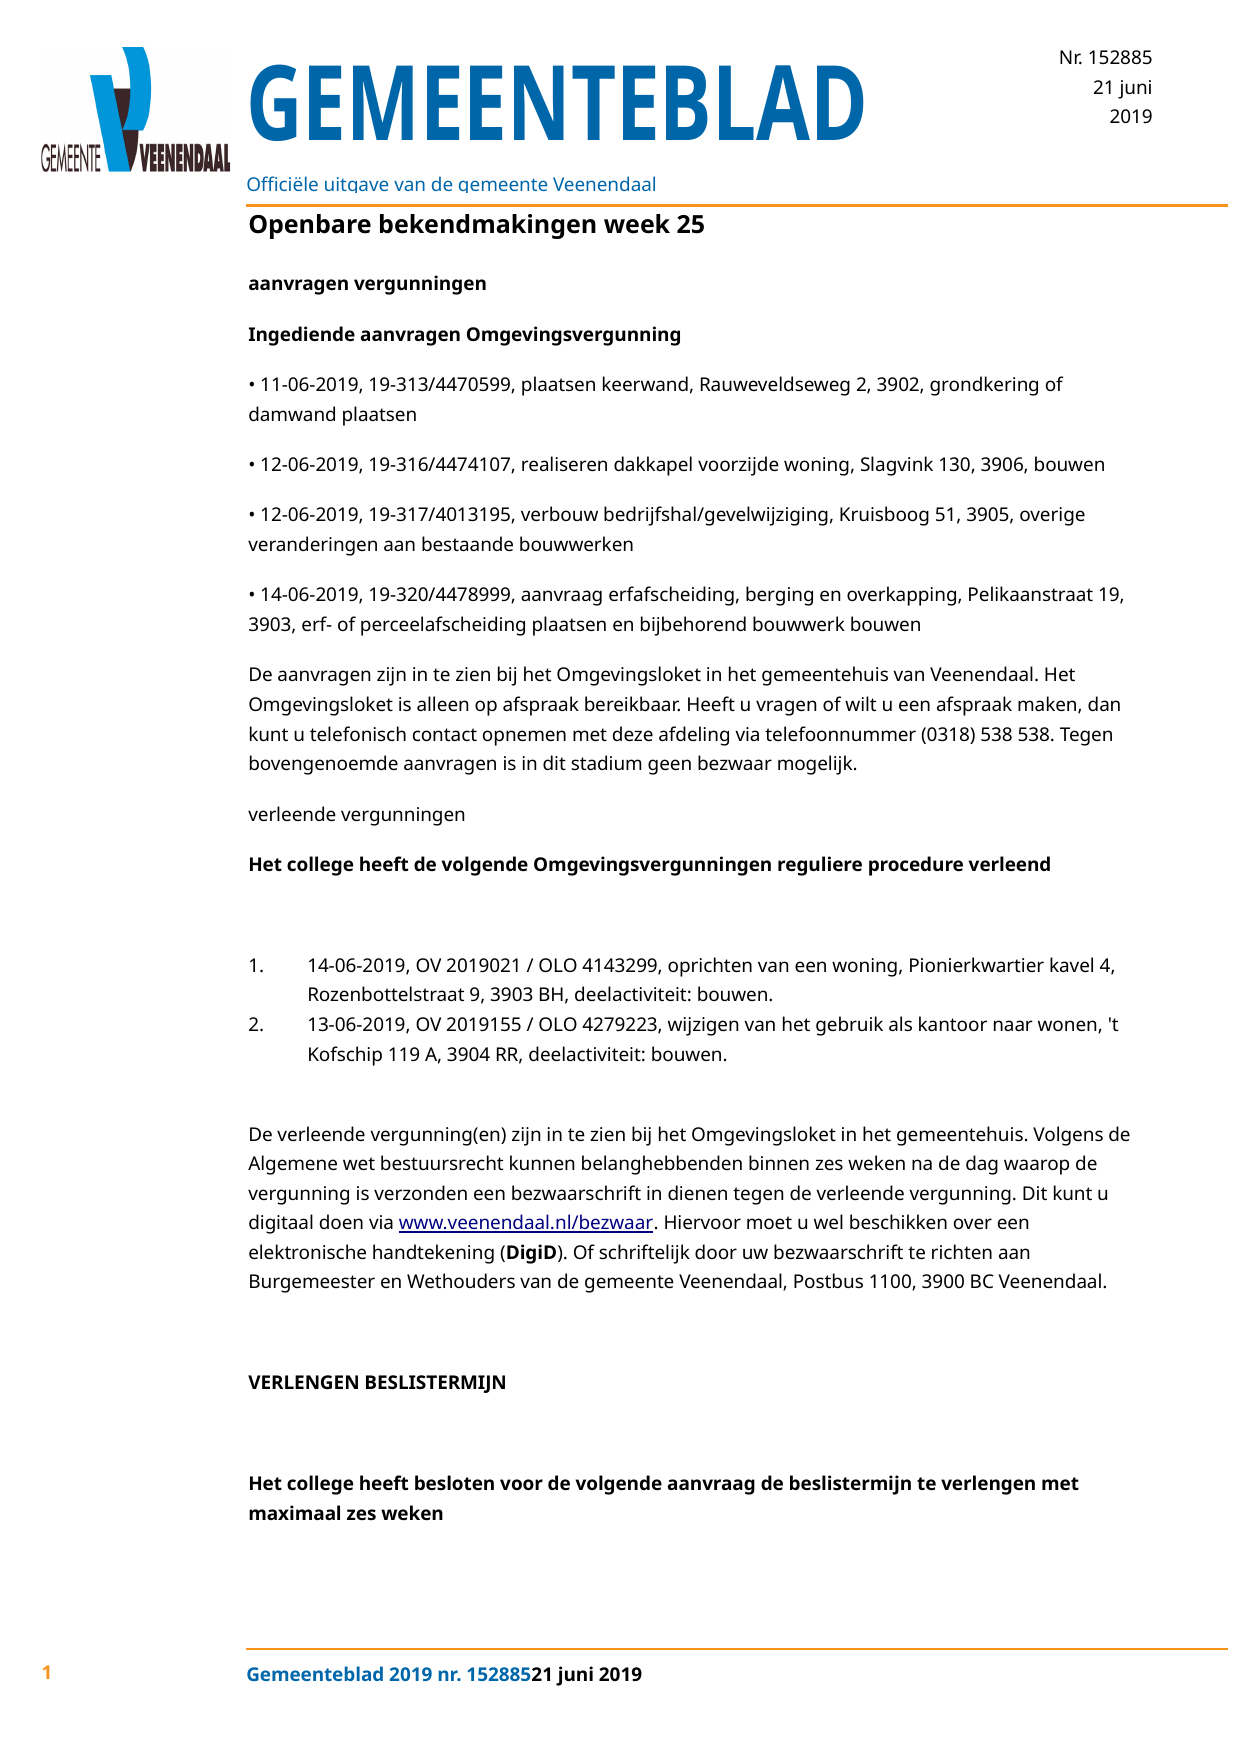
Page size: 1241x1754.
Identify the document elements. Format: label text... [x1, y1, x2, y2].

text verleende vergunningen [248, 801, 1152, 826]
text • 12-06-2019, 19-316/4474107, realiseren dakkapel voorzijde woning, Slagvink 130, 3906, bouwen [248, 451, 1152, 477]
text aanvragen vergunningen [248, 270, 1152, 296]
text De verleende vergunning(en) zijn in te zien bij het Omgevingsloket in het gemeentehuis. Volgens de Algemene wet bestuursrecht kunnen belanghebbenden binnen zes weken na de dag waarop de vergunning is verzonden een bezwaarschrift in dienen tegen de verleende vergunning. Dit kunt u digitaal doen via www.veenendaal.nl/bezwaar. Hiervoor moet u wel beschikken over een elektronische handtekening (DigiD). Of schriftelijk door uw bezwaarschrift te richten aan Burgemeester en Wethouders van de gemeente Veenendaal, Postbus 1100, 3900 BC Veenendaal. [248, 1121, 1152, 1294]
picture [41, 47, 130, 172]
text • 11-06-2019, 19-313/4470599, plaatsen keerwand, Rauweveldseweg 2, 3902, grondkering of damwand plaatsen [248, 371, 1152, 426]
text Het college heeft besloten voor de volgende aanvraag de beslistermijn te verlengen met maximaal zes weken [248, 1470, 1152, 1526]
picture [123, 47, 231, 172]
text • 12-06-2019, 19-317/4013195, verbouw bedrijfshal/gevelwijziging, Kruisboog 51, 3905, overige veranderingen aan bestaande bouwwerken [248, 502, 1152, 557]
list 13-06-2019, OV 2019155 / OLO 4279223, wijzigen van het gebruik als kantoor naar wonen, 't Kofschip 119 A, 3904 RR, deelactiviteit: bouwen. [248, 1011, 1152, 1066]
text Ingediende aanvragen Omgevingsvergunning [248, 321, 1152, 346]
text Openbare bekendmakingen week 25 [248, 207, 1152, 241]
text VERLENGEN BESLISTERMIJN [248, 1369, 1152, 1395]
list 14-06-2019, OV 2019021 / OLO 4143299, oprichten van een woning, Pionierkwartier kavel 4, Rozenbottelstraat 9, 3903 BH, deelactiviteit: bouwen. [248, 952, 1152, 1007]
text • 14-06-2019, 19-320/4478999, aanvraag erfafscheiding, berging en overkapping, Pelikaanstraat 19, 3903, erf- of perceelafscheiding plaatsen en bijbehorend bouwwerk bouwen [248, 582, 1152, 637]
text De aanvragen zijn in te zien bij het Omgevingsloket in het gemeentehuis van Veenendaal. Het Omgevingsloket is alleen op afspraak bereikbaar. Heeft u vragen of wilt u een afspraak maken, dan kunt u telefonisch contact opnemen met deze afdeling via telefoonnummer (0318) 538 538. Tegen bovengenoemde aanvragen is in dit stadium geen bezwaar mogelijk. [248, 662, 1152, 776]
text Het college heeft de volgende Omgevingsvergunningen reguliere procedure verleend [248, 851, 1152, 877]
